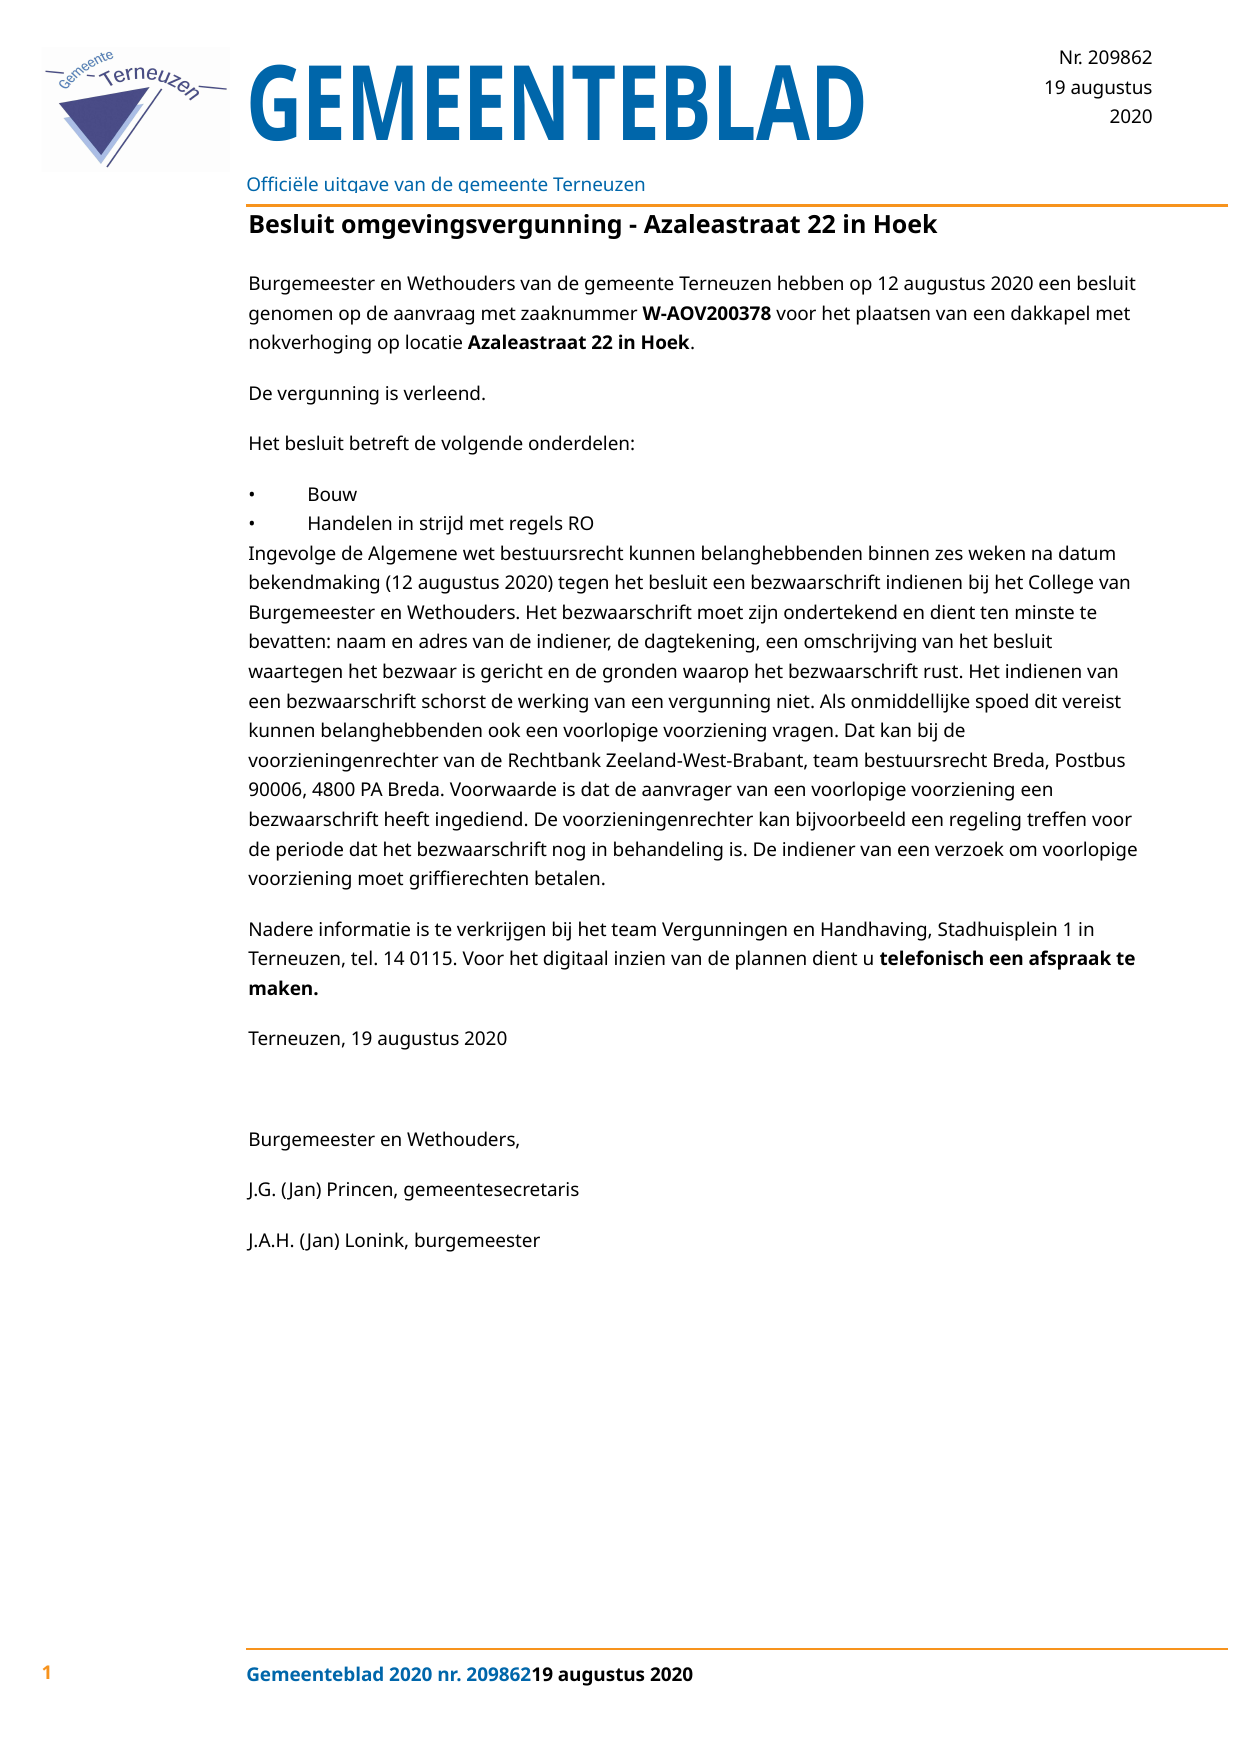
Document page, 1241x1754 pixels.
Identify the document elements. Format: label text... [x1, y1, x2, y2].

picture [41, 47, 231, 172]
list Bouw [248, 481, 1152, 506]
text Het besluit betreft de volgende onderdelen: [248, 430, 1152, 456]
text J.G. (Jan) Princen, gemeentesecretaris [248, 1177, 1152, 1202]
text De vergunning is verleend. [248, 380, 1152, 406]
text Burgemeester en Wethouders van de gemeente Terneuzen hebben op 12 augustus 2020 een besluit genomen op de aanvraag met zaaknummer W-AOV200378 voor het plaatsen van een dakkapel met nokverhoging op locatie Azaleastraat 22 in Hoek. [248, 270, 1152, 355]
text J.A.H. (Jan) Lonink, burgemeester [248, 1227, 1152, 1253]
text Terneuzen, 19 augustus 2020 [248, 1025, 1152, 1051]
text Besluit omgevingsvergunning - Azaleastraat 22 in Hoek [248, 207, 1152, 241]
text Ingevolge de Algemene wet bestuursrecht kunnen belanghebbenden binnen zes weken na datum bekendmaking (12 augustus 2020) tegen het besluit een bezwaarschrift indienen bij het College van Burgemeester en Wethouders. Het bezwaarschrift moet zijn ondertekend en dient ten minste te bevatten: naam en adres van de indiener, de dagtekening, een omschrijving van het besluit waartegen het bezwaar is gericht en de gronden waarop het bezwaarschrift rust. Het indienen van een bezwaarschrift schorst de werking van een vergunning niet. Als onmiddellijke spoed dit vereist kunnen belanghebbenden ook een voorlopige voorziening vragen. Dat kan bij de voorzieningenrechter van de Rechtbank Zeeland-West-Brabant, team bestuursrecht Breda, Postbus 90006, 4800 PA Breda. Voorwaarde is dat de aanvrager van een voorlopige voorziening een bezwaarschrift heeft ingediend. De voorzieningenrechter kan bijvoorbeeld een regeling treffen voor de periode dat het bezwaarschrift nog in behandeling is. De indiener van een verzoek om voorlopige voorziening moet griffierechten betalen. [248, 540, 1152, 891]
list Handelen in strijd met regels RO [248, 510, 1152, 536]
text Nadere informatie is te verkrijgen bij het team Vergunningen en Handhaving, Stadhuisplein 1 in Terneuzen, tel. 14 0115. Voor het digitaal inzien van de plannen dient u telefonisch een afspraak te maken. [248, 916, 1152, 1001]
text Burgemeester en Wethouders, [248, 1126, 1152, 1152]
